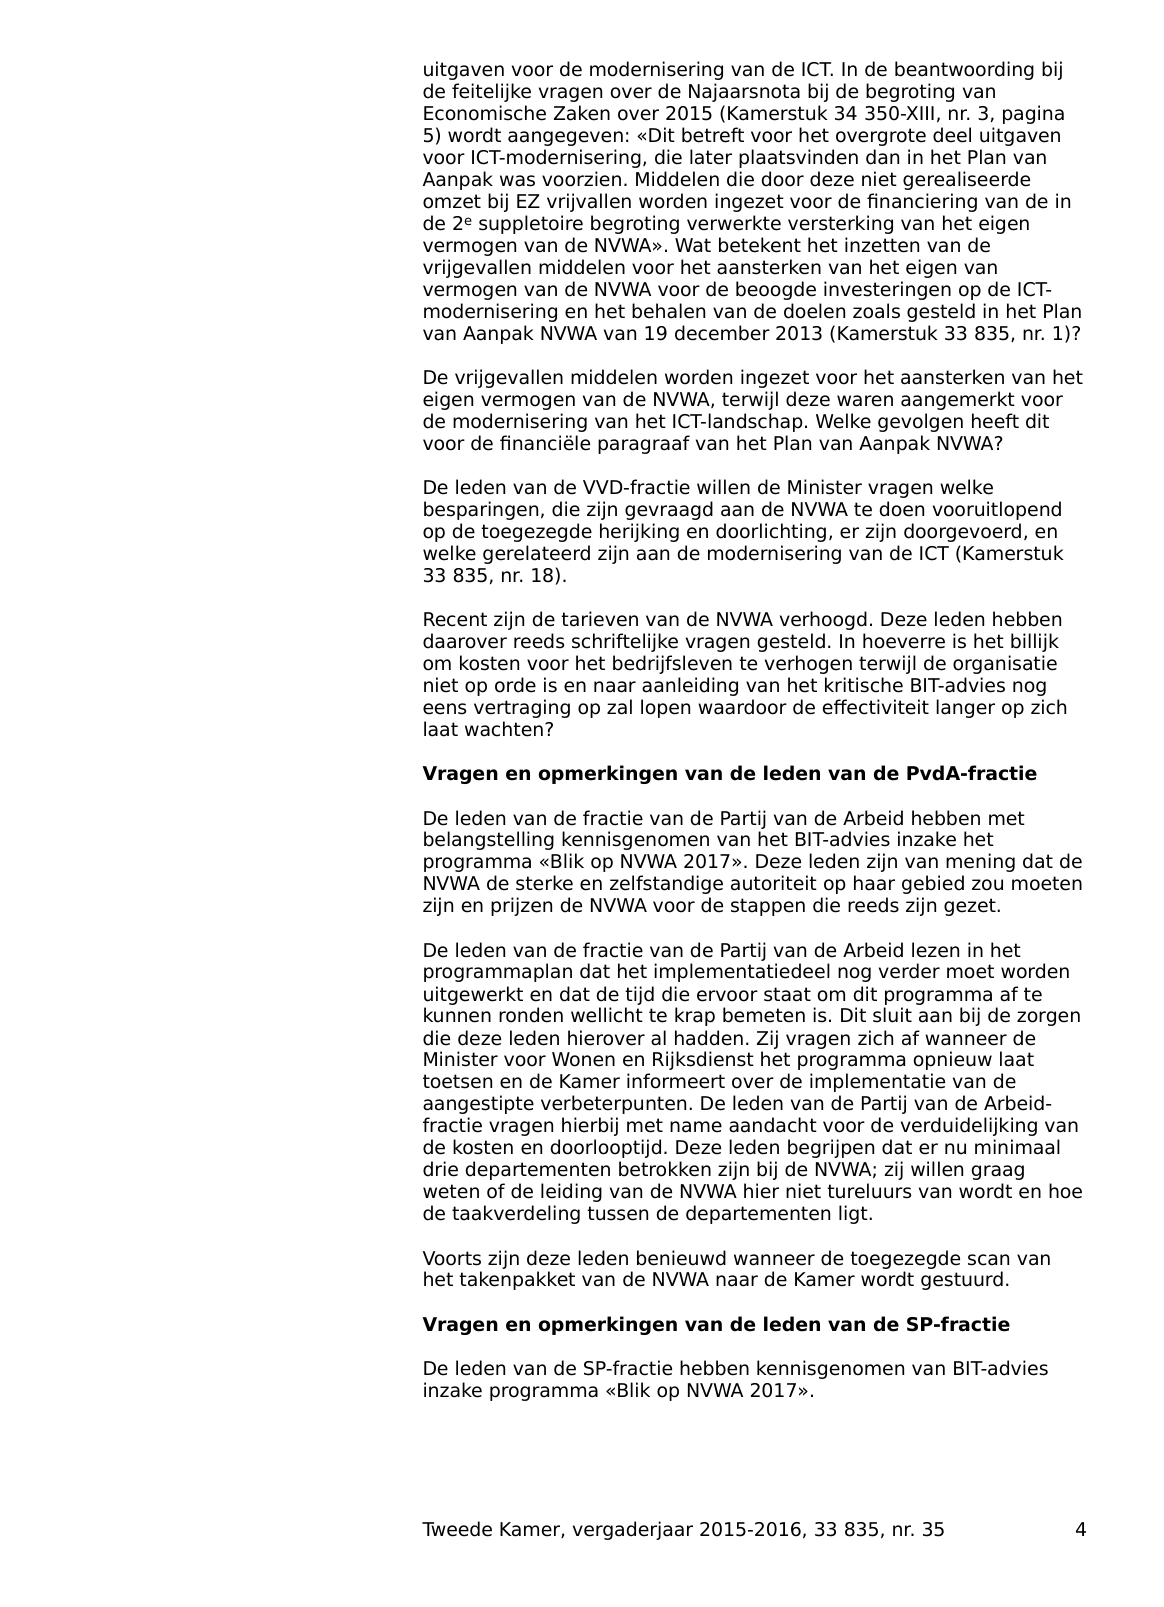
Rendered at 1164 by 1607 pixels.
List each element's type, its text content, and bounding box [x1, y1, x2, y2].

text De leden van de VVD-fractie willen de Minister vragen welke besparingen, die zijn gevraagd aan de NVWA te doen vooruitlopend op de toegezegde herijking en doorlichting, er zijn doorgevoerd, en welke gerelateerd zijn aan de modernisering van de ICT (Kamerstuk 33 835, nr. 18). [422, 477, 1087, 587]
text De leden van de fractie van de Partij van de Arbeid hebben met belangstelling kennisgenomen van het BIT-advies inzake het programma «Blik op NVWA 2017». Deze leden zijn van mening dat de NVWA de sterke en zelfstandige autoriteit op haar gebied zou moeten zijn en prijzen de NVWA voor de stappen die reeds zijn gezet. [422, 807, 1087, 917]
text Voorts zijn deze leden benieuwd wanneer de toegezegde scan van het takenpakket van de NVWA naar de Kamer wordt gestuurd. [422, 1247, 1087, 1291]
text De leden van de SP-fractie hebben kennisgenomen van BIT-advies inzake programma «Blik op NVWA 2017». [422, 1358, 1087, 1402]
subtitle Vragen en opmerkingen van de leden van de PvdA-fractie [422, 763, 1087, 785]
text De vrijgevallen middelen worden ingezet voor het aansterken van het eigen vermogen van de NVWA, terwijl deze waren aangemerkt voor de modernisering van het ICT-landschap. Welke gevolgen heeft dit voor de financiële paragraaf van het Plan van Aanpak NVWA? [422, 367, 1087, 455]
subtitle Vragen en opmerkingen van de leden van de SP-fractie [422, 1313, 1087, 1336]
text Recent zijn de tarieven van de NVWA verhoogd. Deze leden hebben daarover reeds schriftelijke vragen gesteld. In hoeverre is het billijk om kosten voor het bedrijfsleven te verhogen terwijl de organisatie niet op orde is en naar aanleiding van het kritische BIT-advies nog eens vertraging op zal lopen waardoor de effectiviteit langer op zich laat wachten? [422, 609, 1087, 741]
text De leden van de fractie van de Partij van de Arbeid lezen in het programmaplan dat het implementatiedeel nog verder moet worden uitgewerkt en dat de tijd die ervoor staat om dit programma af te kunnen ronden wellicht te krap bemeten is. Dit sluit aan bij de zorgen die deze leden hierover al hadden. Zij vragen zich af wanneer de Minister voor Wonen en Rijksdienst het programma opnieuw laat toetsen en de Kamer informeert over de implementatie van de aangestipte verbeterpunten. De leden van de Partij van de Arbeid-fractie vragen hierbij met name aandacht voor de verduidelijking van de kosten en doorlooptijd. Deze leden begrijpen dat er nu minimaal drie departementen betrokken zijn bij de NVWA; zij willen graag weten of de leiding van de NVWA hier niet tureluurs van wordt en hoe de taakverdeling tussen de departementen ligt. [422, 939, 1087, 1225]
text uitgaven voor de modernisering van de ICT. In de beantwoording bij de feitelijke vragen over de Najaarsnota bij de begroting van Economische Zaken over 2015 (Kamerstuk 34 350-XIII, nr. 3, pagina 5) wordt aangegeven: «Dit betreft voor het overgrote deel uitgaven voor ICT-modernisering, die later plaatsvinden dan in het Plan van Aanpak was voorzien. Middelen die door deze niet gerealiseerde omzet bij EZ vrijvallen worden ingezet voor de financiering van de in de 2e suppletoire begroting verwerkte versterking van het eigen vermogen van de NVWA». Wat betekent het inzetten van de vrijgevallen middelen voor het aansterken van het eigen van vermogen van de NVWA voor de beoogde investeringen op de ICT-modernisering en het behalen van de doelen zoals gesteld in het Plan van Aanpak NVWA van 19 december 2013 (Kamerstuk 33 835, nr. 1)? [422, 59, 1087, 345]
